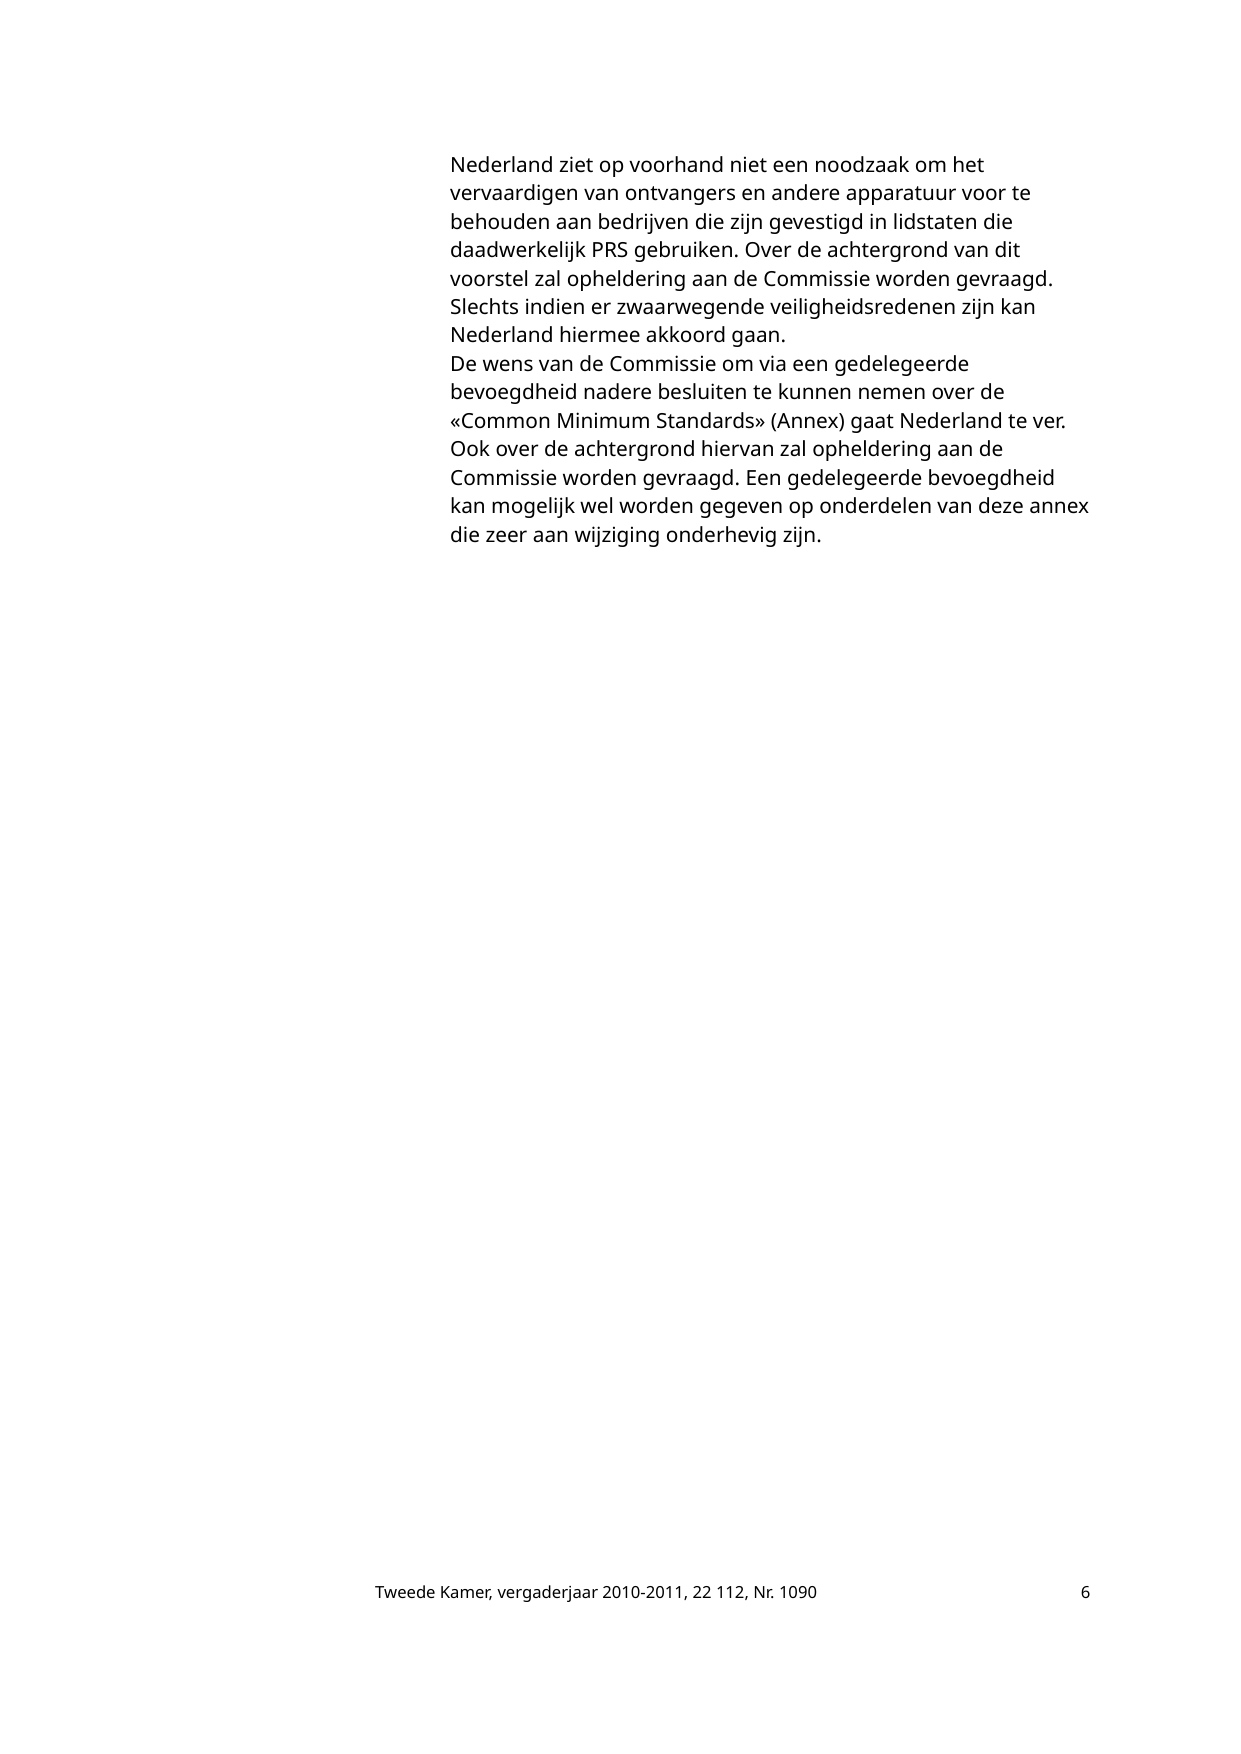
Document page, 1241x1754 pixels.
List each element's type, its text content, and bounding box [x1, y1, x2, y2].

list De wens van de Commissie om via een gedelegeerde bevoegdheid nadere besluiten te kunnen nemen over de «Common Minimum Standards» (Annex) gaat Nederland te ver. Ook over de achtergrond hiervan zal opheldering aan de Commissie worden gevraagd. Een gedelegeerde bevoegdheid kan mogelijk wel worden gegeven op onderdelen van deze annex die zeer aan wijziging onderhevig zijn. [375, 349, 1090, 548]
list Nederland ziet op voorhand niet een noodzaak om het vervaardigen van ontvangers en andere apparatuur voor te behouden aan bedrijven die zijn gevestigd in lidstaten die daadwerkelijk PRS gebruiken. Over de achtergrond van dit voorstel zal opheldering aan de Commissie worden gevraagd. Slechts indien er zwaarwegende veiligheidsredenen zijn kan Nederland hiermee akkoord gaan. [375, 150, 1090, 349]
